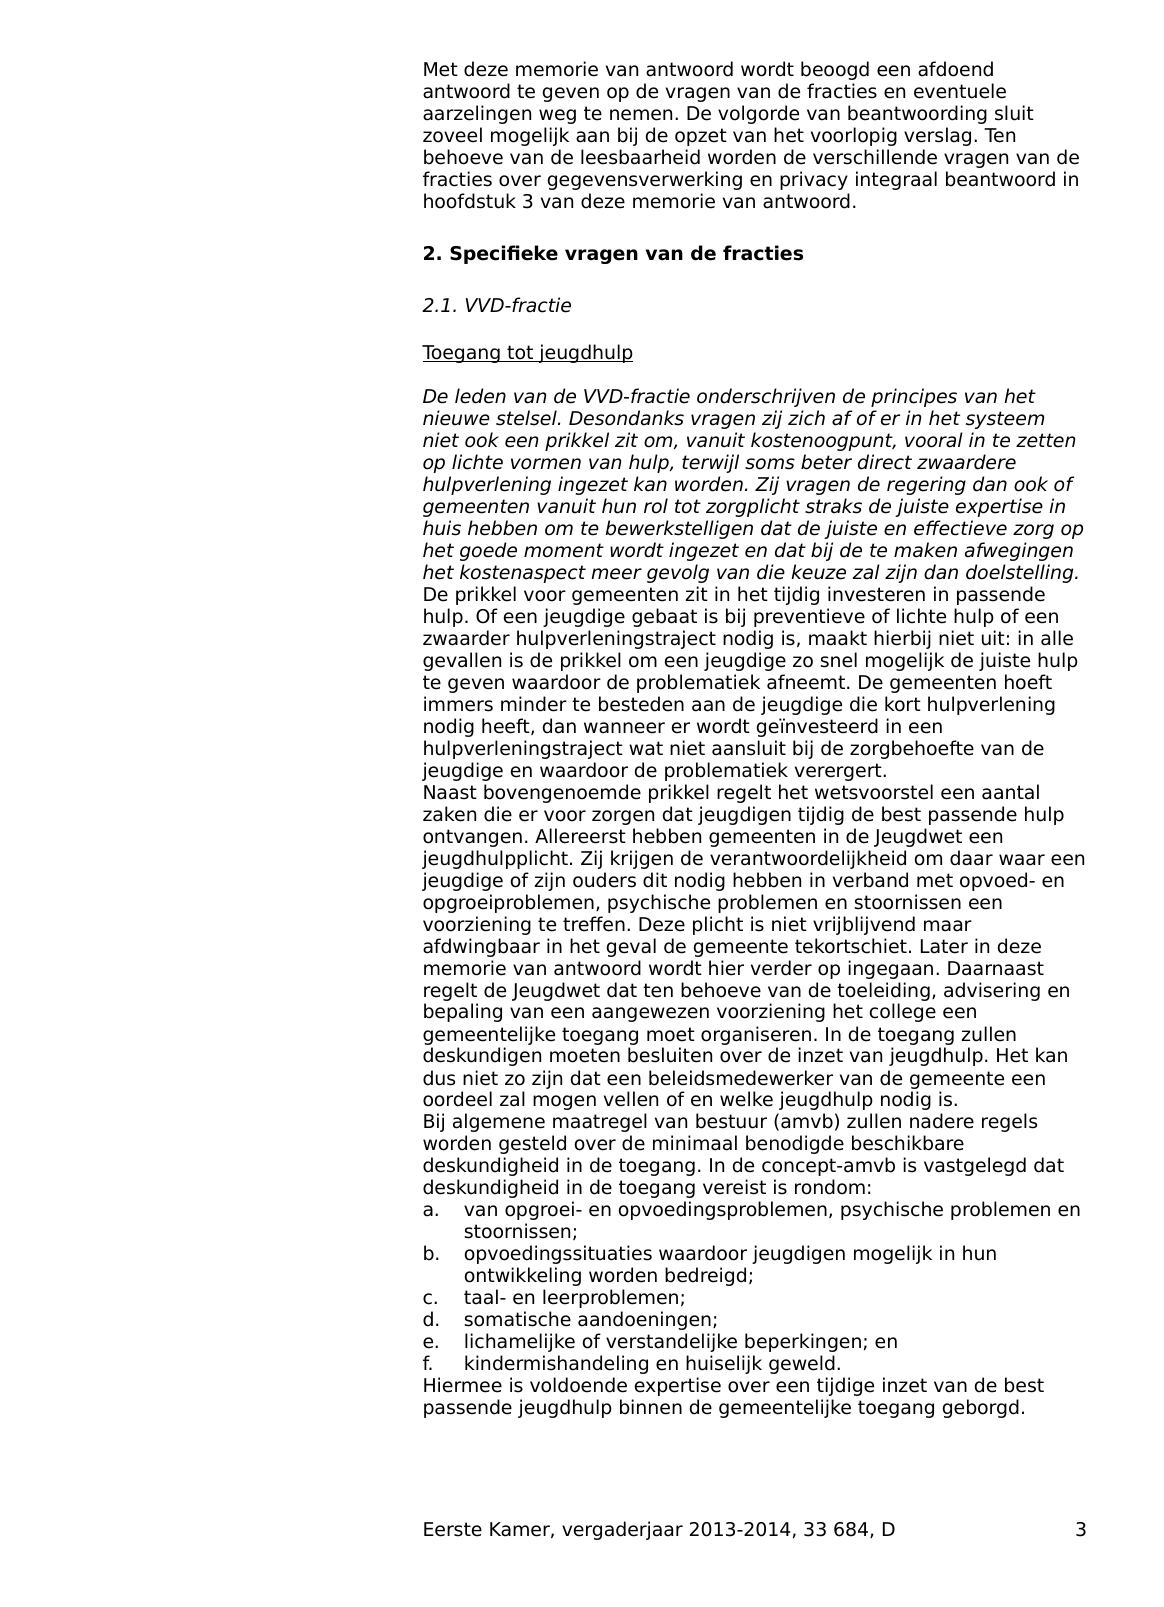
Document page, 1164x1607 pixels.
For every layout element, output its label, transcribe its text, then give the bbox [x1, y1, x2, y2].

subtitle 2. Specifieke vragen van de fracties [422, 243, 1087, 265]
text Bij algemene maatregel van bestuur (amvb) zullen nadere regels worden gesteld over de minimaal benodigde beschikbare deskundigheid in de toegang. In de concept-amvb is vastgelegd dat deskundigheid in de toegang vereist is rondom: [422, 1111, 1087, 1199]
text Met deze memorie van antwoord wordt beoogd een afdoend antwoord te geven op de vragen van de fracties en eventuele aarzelingen weg te nemen. De volgorde van beantwoording sluit zoveel mogelijk aan bij de opzet van het voorlopig verslag. Ten behoeve van de leesbaarheid worden de verschillende vragen van de fracties over gegevensverwerking en privacy integraal beantwoord in hoofdstuk 3 van deze memorie van antwoord. [422, 59, 1087, 213]
text De leden van de VVD-fractie onderschrijven de principes van het nieuwe stelsel. Desondanks vragen zij zich af of er in het systeem niet ook een prikkel zit om, vanuit kostenoogpunt, vooral in te zetten op lichte vormen van hulp, terwijl soms beter direct zwaardere hulpverlening ingezet kan worden. Zij vragen de regering dan ook of gemeenten vanuit hun rol tot zorgplicht straks de juiste expertise in huis hebben om te bewerkstelligen dat de juiste en effectieve zorg op het goede moment wordt ingezet en dat bij de te maken afwegingen het kostenaspect meer gevolg van die keuze zal zijn dan doelstelling. [422, 386, 1087, 584]
text f. kindermishandeling en huiselijk geweld. [422, 1353, 1087, 1375]
subtitle 2.1. VVD-fractie [422, 295, 1087, 317]
text a. van opgroei- en opvoedingsproblemen, psychische problemen en stoornissen; [422, 1199, 1087, 1243]
text c. taal- en leerproblemen; [422, 1287, 1087, 1309]
text b. opvoedingssituaties waardoor jeugdigen mogelijk in hun ontwikkeling worden bedreigd; [422, 1243, 1087, 1287]
text d. somatische aandoeningen; [422, 1309, 1087, 1331]
text e. lichamelijke of verstandelijke beperkingen; en [422, 1331, 1087, 1353]
text Hiermee is voldoende expertise over een tijdige inzet van de best passende jeugdhulp binnen de gemeentelijke toegang geborgd. [422, 1375, 1087, 1419]
subtitle Toegang tot jeugdhulp [422, 342, 1087, 364]
text De prikkel voor gemeenten zit in het tijdig investeren in passende hulp. Of een jeugdige gebaat is bij preventieve of lichte hulp of een zwaarder hulpverleningstraject nodig is, maakt hierbij niet uit: in alle gevallen is de prikkel om een jeugdige zo snel mogelijk de juiste hulp te geven waardoor de problematiek afneemt. De gemeenten hoeft immers minder te besteden aan de jeugdige die kort hulpverlening nodig heeft, dan wanneer er wordt geïnvesteerd in een hulpverleningstraject wat niet aansluit bij de zorgbehoefte van de jeugdige en waardoor de problematiek verergert. [422, 584, 1087, 782]
text Naast bovengenoemde prikkel regelt het wetsvoorstel een aantal zaken die er voor zorgen dat jeugdigen tijdig de best passende hulp ontvangen. Allereerst hebben gemeenten in de Jeugdwet een jeugdhulpplicht. Zij krijgen de verantwoordelijkheid om daar waar een jeugdige of zijn ouders dit nodig hebben in verband met opvoed- en opgroeiproblemen, psychische problemen en stoornissen een voorziening te treffen. Deze plicht is niet vrijblijvend maar afdwingbaar in het geval de gemeente tekortschiet. Later in deze memorie van antwoord wordt hier verder op ingegaan. Daarnaast regelt de Jeugdwet dat ten behoeve van de toeleiding, advisering en bepaling van een aangewezen voorziening het college een gemeentelijke toegang moet organiseren. In de toegang zullen deskundigen moeten besluiten over de inzet van jeugdhulp. Het kan dus niet zo zijn dat een beleidsmedewerker van de gemeente een oordeel zal mogen vellen of en welke jeugdhulp nodig is. [422, 782, 1087, 1111]
